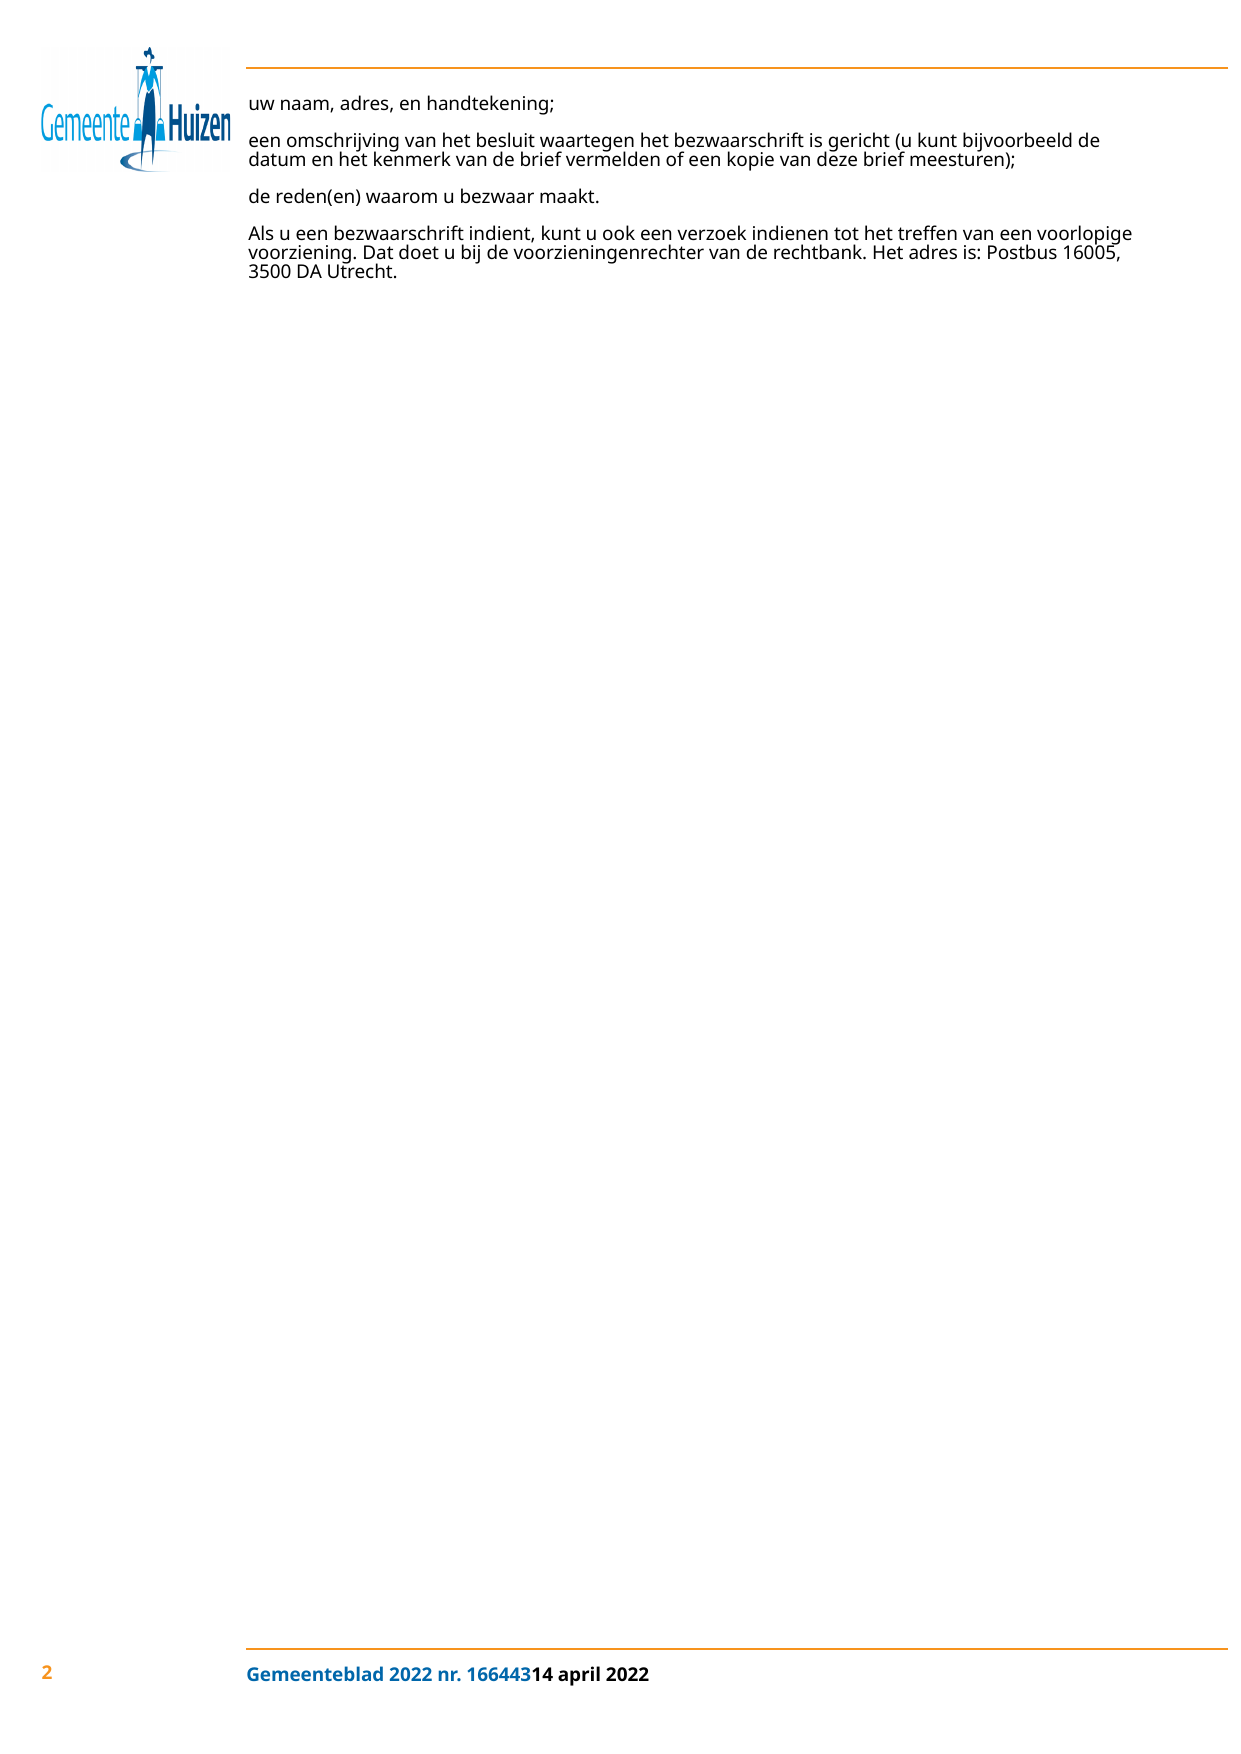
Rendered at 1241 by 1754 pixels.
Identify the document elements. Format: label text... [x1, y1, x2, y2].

text de reden(en) waarom u bezwaar maakt. [248, 188, 1152, 207]
text uw naam, adres, en handtekening; [248, 95, 1152, 114]
text een omschrijving van het besluit waartegen het bezwaarschrift is gericht (u kunt bijvoorbeeld de datum en het kenmerk van de brief vermelden of een kopie van deze brief meesturen); [248, 132, 1152, 170]
picture [41, 47, 231, 172]
text Als u een bezwaarschrift indient, kunt u ook een verzoek indienen tot het treffen van een voorlopige voorziening. Dat doet u bij de voorzieningenrechter van de rechtbank. Het adres is: Postbus 16005, 3500 DA Utrecht. [248, 225, 1152, 283]
